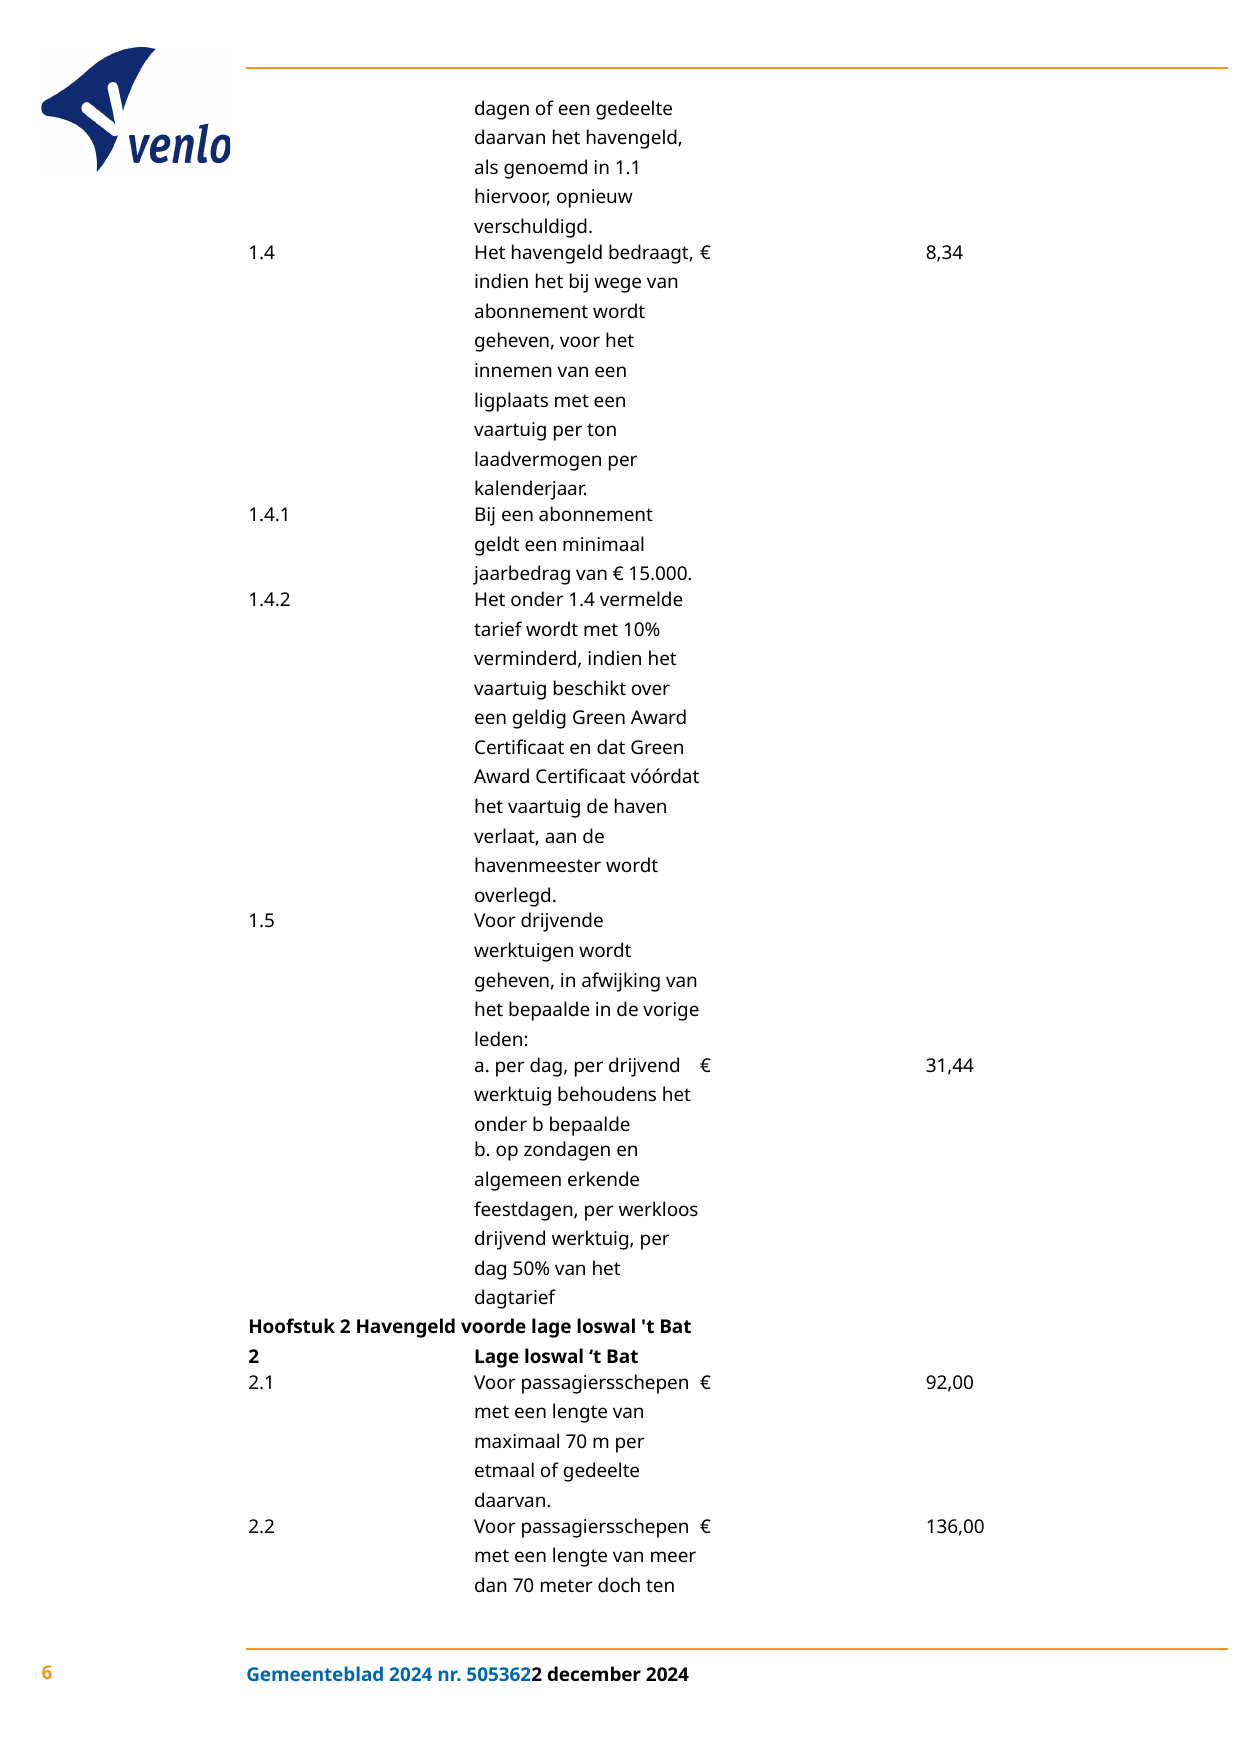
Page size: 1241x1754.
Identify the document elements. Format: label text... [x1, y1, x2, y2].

table_cell a. per dag, per drijvend werktuig behoudens het onder b bepaalde [474, 1052, 700, 1137]
table_cell [700, 586, 926, 908]
table_cell 1.5 [248, 908, 474, 1052]
table_cell 8,34 [926, 239, 1152, 501]
table_cell [926, 95, 1152, 239]
table_cell € [700, 1052, 926, 1137]
table_cell dagen of een gedeelte daarvan het havengeld, als genoemd in 1.1 hiervoor, opnieuw verschuldigd. [474, 95, 700, 239]
table_cell [700, 1137, 926, 1310]
table_cell Het havengeld bedraagt, indien het bij wege van abonnement wordt geheven, voor het innemen van een ligplaats met een vaartuig per ton laadvermogen per kalenderjaar. [474, 239, 700, 501]
table_cell 1.4.1 [248, 501, 474, 586]
table_cell 2.1 [248, 1369, 474, 1513]
table_cell [700, 908, 926, 1052]
table_cell Het onder 1.4 vermelde tarief wordt met 10% verminderd, indien het vaartuig beschikt over een geldig Green Award Certificaat en dat Green Award Certificaat vóórdat het vaartuig de haven verlaat, aan de havenmeester wordt overlegd. [474, 586, 700, 908]
table_header 2 [248, 1343, 474, 1369]
table_cell [248, 95, 474, 239]
table_header [926, 1343, 1152, 1369]
table_cell [248, 1052, 474, 1137]
table_cell 2.2 [248, 1513, 474, 1598]
table_cell 136,00 [926, 1513, 1152, 1598]
table_cell [700, 95, 926, 239]
table_cell [926, 1137, 1152, 1310]
table_cell Voor passagiersschepen met een lengte van maximaal 70 m per etmaal of gedeelte daarvan. [474, 1369, 700, 1513]
table_cell [248, 1137, 474, 1310]
table_cell b. op zondagen en algemeen erkende feestdagen, per werkloos drijvend werktuig, per dag 50% van het dagtarief [474, 1137, 700, 1310]
table_header Lage loswal ‘t Bat [474, 1343, 700, 1369]
table_cell [926, 501, 1152, 586]
table_cell 1.4.2 [248, 586, 474, 908]
table_cell [926, 908, 1152, 1052]
table_cell € [700, 239, 926, 501]
table_cell € [700, 1513, 926, 1598]
table_cell 31,44 [926, 1052, 1152, 1137]
text Hoofstuk 2 Havengeld voorde lage loswal 't Bat [248, 1313, 1152, 1339]
table_cell 1.4 [248, 239, 474, 501]
table_header [700, 1343, 926, 1369]
table_cell 92,00 [926, 1369, 1152, 1513]
table_cell Voor passagiersschepen met een lengte van meer dan 70 meter doch ten [474, 1513, 700, 1598]
table_cell [700, 501, 926, 586]
table_cell [926, 586, 1152, 908]
table_cell Bij een abonnement geldt een minimaal jaarbedrag van € 15.000. [474, 501, 700, 586]
table_cell € [700, 1369, 926, 1513]
table_cell Voor drijvende werktuigen wordt geheven, in afwijking van het bepaalde in de vorige leden: [474, 908, 700, 1052]
picture [41, 47, 231, 172]
